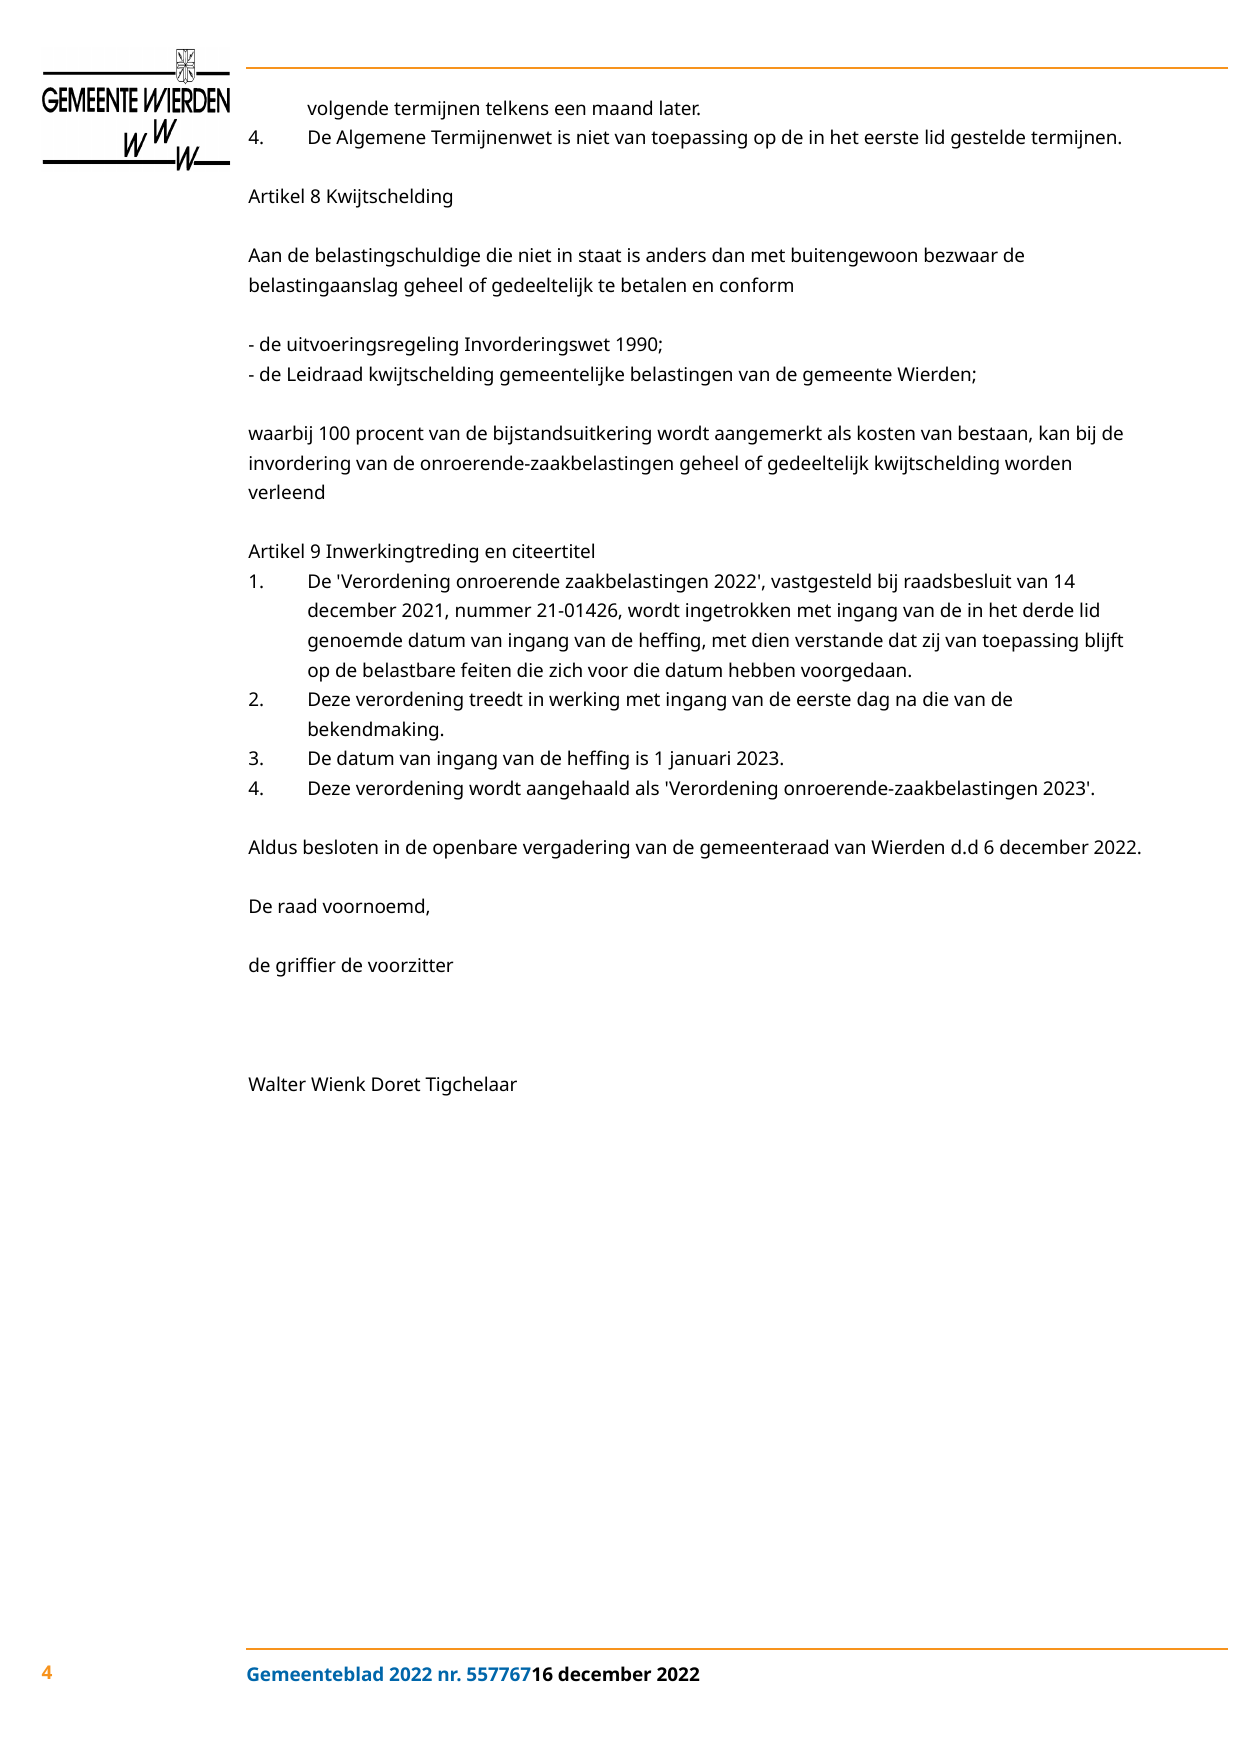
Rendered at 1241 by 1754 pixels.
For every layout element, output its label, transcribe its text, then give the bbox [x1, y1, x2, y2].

list Deze verordening treedt in werking met ingang van de eerste dag na die van de bekendmaking. [248, 686, 1152, 742]
text - de uitvoeringsregeling Invorderingswet 1990; [248, 331, 1152, 357]
list volgende termijnen telkens een maand later. [248, 95, 1152, 121]
text Aan de belastingschuldige die niet in staat is anders dan met buitengewoon bezwaar de belastingaanslag geheel of gedeeltelijk te betalen en conform [248, 243, 1152, 298]
text Artikel 9 Inwerkingtreding en citeertitel [248, 538, 1152, 564]
text de griffier de voorzitter [248, 953, 1152, 978]
picture [41, 47, 231, 172]
text De raad voornoemd, [248, 893, 1152, 919]
list De 'Verordening onroerende zaakbelastingen 2022', vastgesteld bij raadsbesluit van 14 december 2021, nummer 21-01426, wordt ingetrokken met ingang van de in het derde lid genoemde datum van ingang van de heffing, met dien verstande dat zij van toepassing blijft op de belastbare feiten die zich voor die datum hebben voorgedaan. [248, 568, 1152, 683]
text Aldus besloten in de openbare vergadering van de gemeenteraad van Wierden d.d 6 december 2022. [248, 834, 1152, 860]
text - de Leidraad kwijtschelding gemeentelijke belastingen van de gemeente Wierden; [248, 361, 1152, 387]
list Deze verordening wordt aangehaald als 'Verordening onroerende-zaakbelastingen 2023'. [248, 775, 1152, 801]
list De datum van ingang van de heffing is 1 januari 2023. [248, 746, 1152, 771]
text Walter Wienk Doret Tigchelaar [248, 1071, 1152, 1097]
list De Algemene Termijnenwet is niet van toepassing op de in het eerste lid gestelde termijnen. [248, 124, 1152, 150]
text Artikel 8 Kwijtschelding [248, 183, 1152, 209]
text waarbij 100 procent van de bijstandsuitkering wordt aangemerkt als kosten van bestaan, kan bij de invordering van de onroerende-zaakbelastingen geheel of gedeeltelijk kwijtschelding worden verleend [248, 420, 1152, 505]
